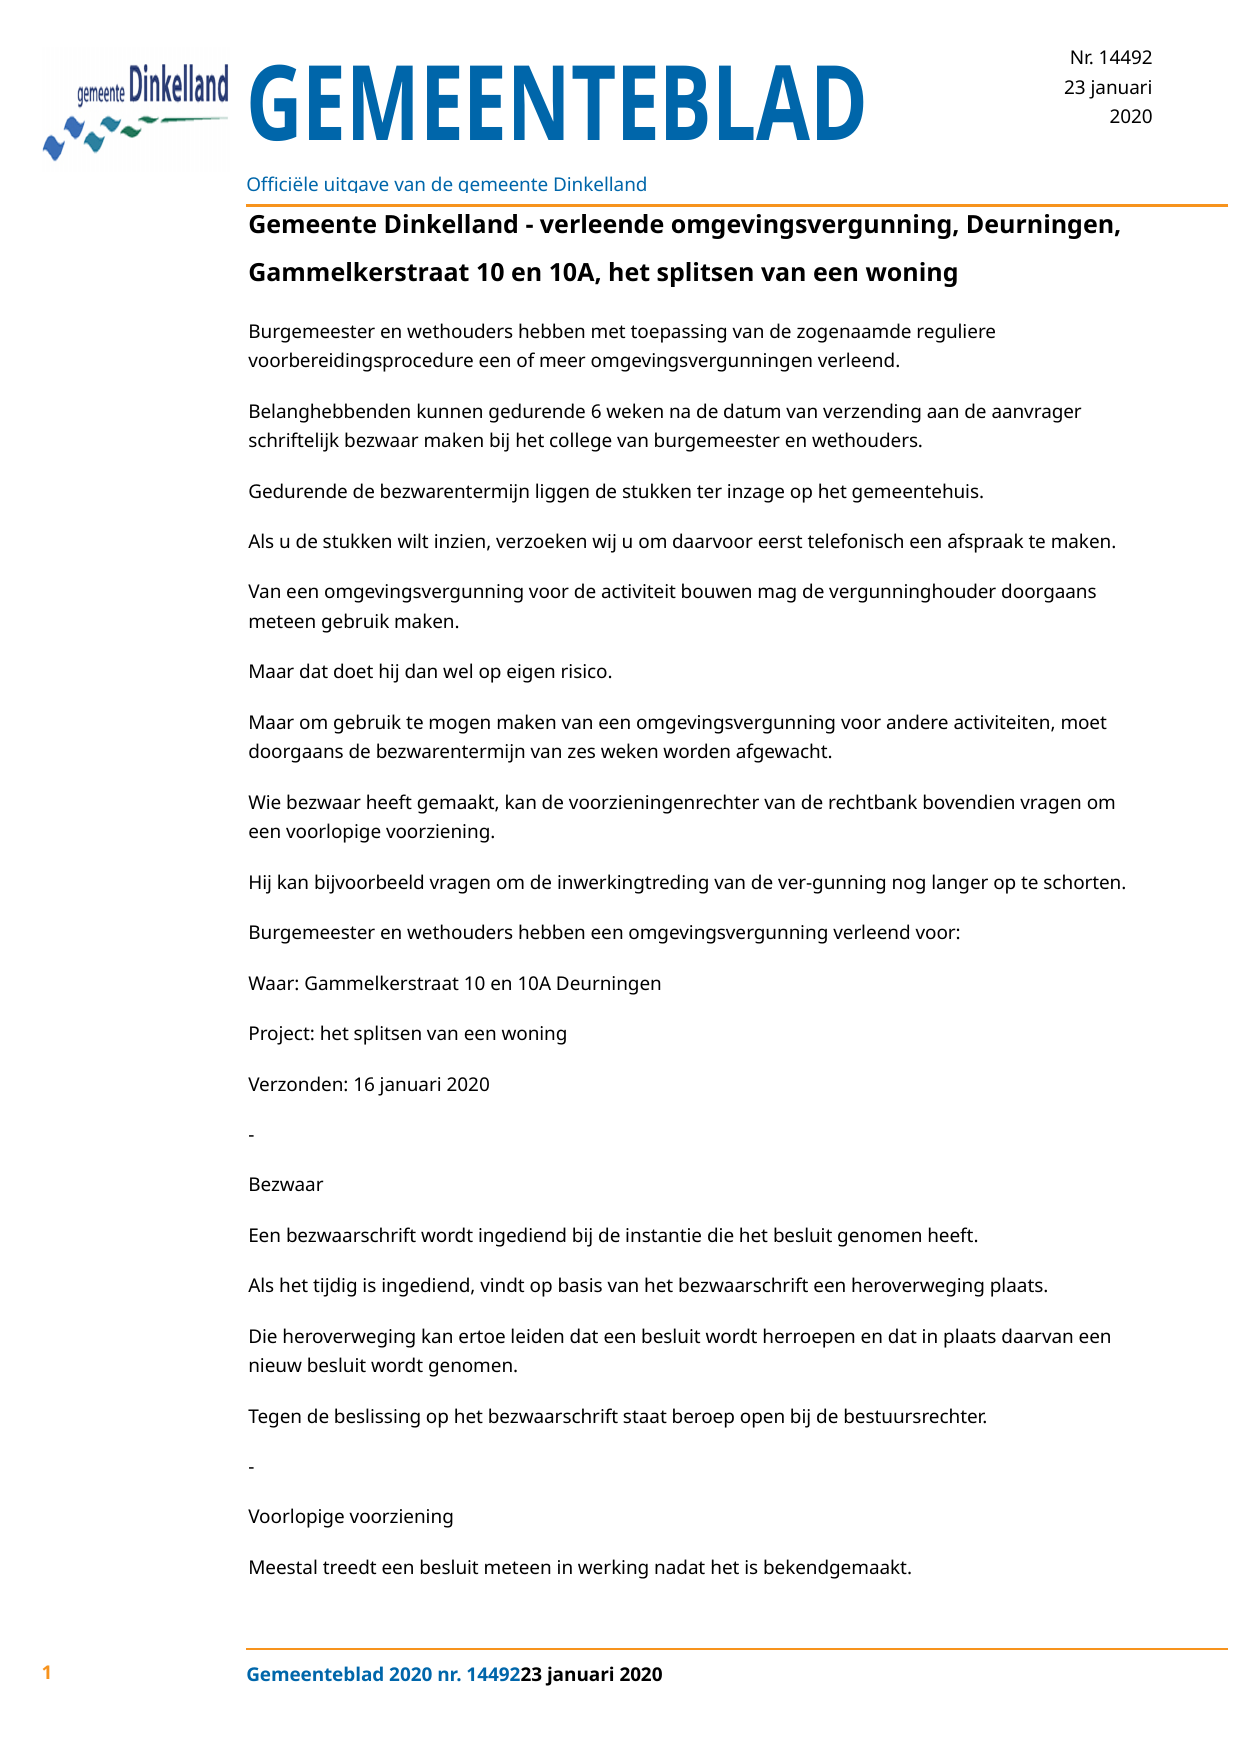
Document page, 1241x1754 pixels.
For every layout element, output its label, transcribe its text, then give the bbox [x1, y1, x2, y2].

text Wie bezwaar heeft gemaakt, kan de voorzieningenrechter van de rechtbank bovendien vragen om een voorlopige voorziening. [248, 789, 1152, 844]
text Burgemeester en wethouders hebben met toepassing van de zogenaamde reguliere voorbereidingsprocedure een of meer omgevingsvergunningen verleend. [248, 318, 1152, 373]
text Bezwaar [248, 1172, 1152, 1197]
text Maar dat doet hij dan wel op eigen risico. [248, 659, 1152, 684]
text Project: het splitsen van een woning [248, 1020, 1152, 1046]
text Waar: Gammelkerstraat 10 en 10A Deurningen [248, 970, 1152, 996]
text Belanghebbenden kunnen gedurende 6 weken na de datum van verzending aan de aanvrager schriftelijk bezwaar maken bij het college van burgemeester en wethouders. [248, 398, 1152, 453]
text Die heroverweging kan ertoe leiden dat een besluit wordt herroepen en dat in plaats daarvan een nieuw besluit wordt genomen. [248, 1323, 1152, 1378]
text Maar om gebruik te mogen maken van een omgevingsvergunning voor andere activiteiten, moet doorgaans de bezwarentermijn van zes weken worden afgewacht. [248, 709, 1152, 764]
text Als u de stukken wilt inzien, verzoeken wij u om daarvoor eerst telefonisch een afspraak te maken. [248, 528, 1152, 554]
text Voorlopige voorziening [248, 1504, 1152, 1529]
text Burgemeester en wethouders hebben een omgevingsvergunning verleend voor: [248, 919, 1152, 945]
picture [41, 47, 231, 172]
text Gemeente Dinkelland - verleende omgevingsvergunning, Deurningen, Gammelkerstraat 10 en 10A, het splitsen van een woning [248, 207, 1152, 288]
text Een bezwaarschrift wordt ingediend bij de instantie die het besluit genomen heeft. [248, 1222, 1152, 1248]
text Hij kan bijvoorbeeld vragen om de inwerkingtreding van de ver-gunning nog langer op te schorten. [248, 869, 1152, 895]
text Meestal treedt een besluit meteen in werking nadat het is bekendgemaakt. [248, 1554, 1152, 1580]
text Tegen de beslissing op het bezwaarschrift staat beroep open bij de bestuursrechter. [248, 1403, 1152, 1429]
text - [248, 1453, 1152, 1479]
text Gedurende de bezwarentermijn liggen de stukken ter inzage op het gemeentehuis. [248, 478, 1152, 504]
text - [248, 1121, 1152, 1147]
text Van een omgevingsvergunning voor de activiteit bouwen mag de vergunninghouder doorgaans meteen gebruik maken. [248, 579, 1152, 634]
text Verzonden: 16 januari 2020 [248, 1071, 1152, 1097]
text Als het tijdig is ingediend, vindt op basis van het bezwaarschrift een heroverweging plaats. [248, 1272, 1152, 1298]
